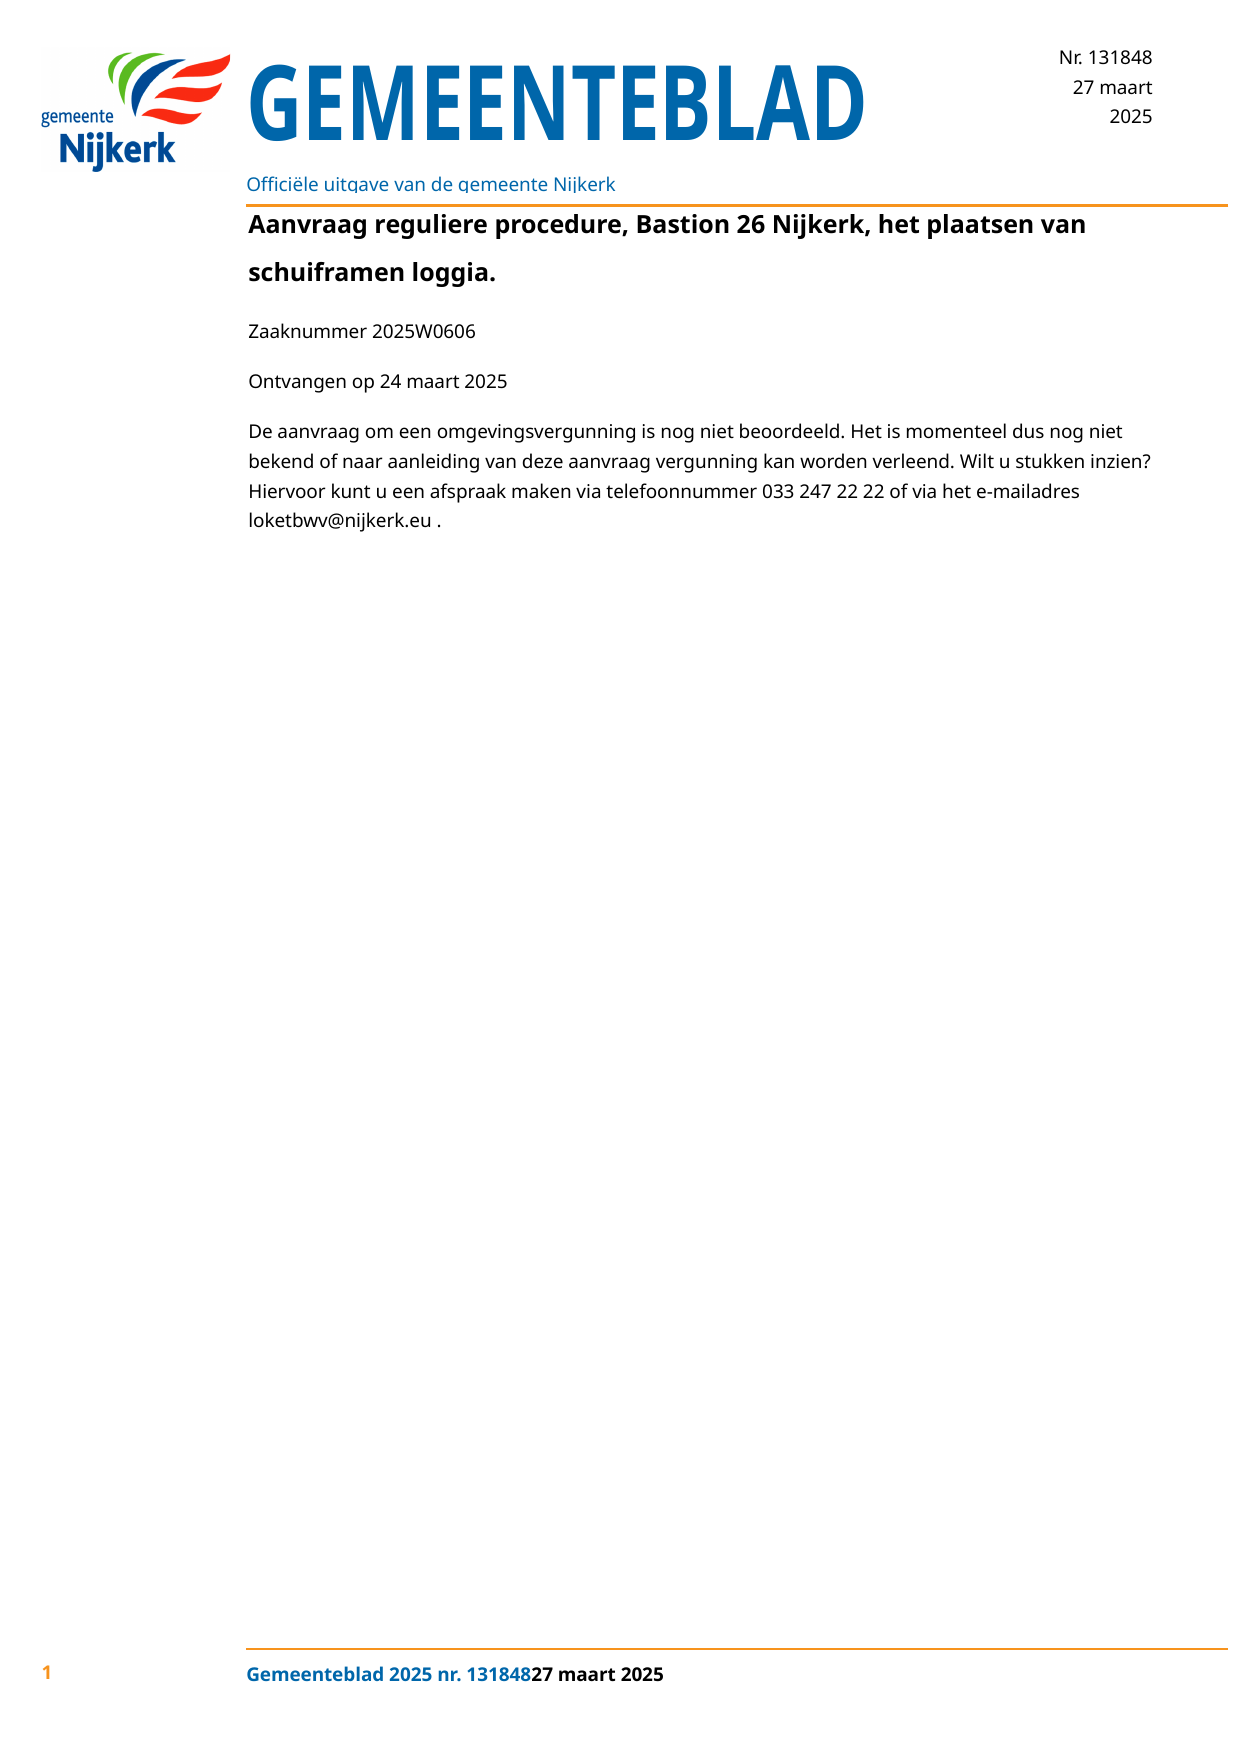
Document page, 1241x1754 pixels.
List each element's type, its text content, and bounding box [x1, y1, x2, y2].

picture [41, 47, 231, 172]
text Aanvraag reguliere procedure, Bastion 26 Nijkerk, het plaatsen van schuiframen loggia. [248, 207, 1152, 288]
text De aanvraag om een omgevingsvergunning is nog niet beoordeeld. Het is momenteel dus nog niet bekend of naar aanleiding van deze aanvraag vergunning kan worden verleend. Wilt u stukken inzien? Hiervoor kunt u een afspraak maken via telefoonnummer 033 247 22 22 of via het e-mailadres loketbwv@nijkerk.eu . [248, 419, 1152, 533]
text Zaaknummer 2025W0606 [248, 318, 1152, 344]
text Ontvangen op 24 maart 2025 [248, 368, 1152, 394]
